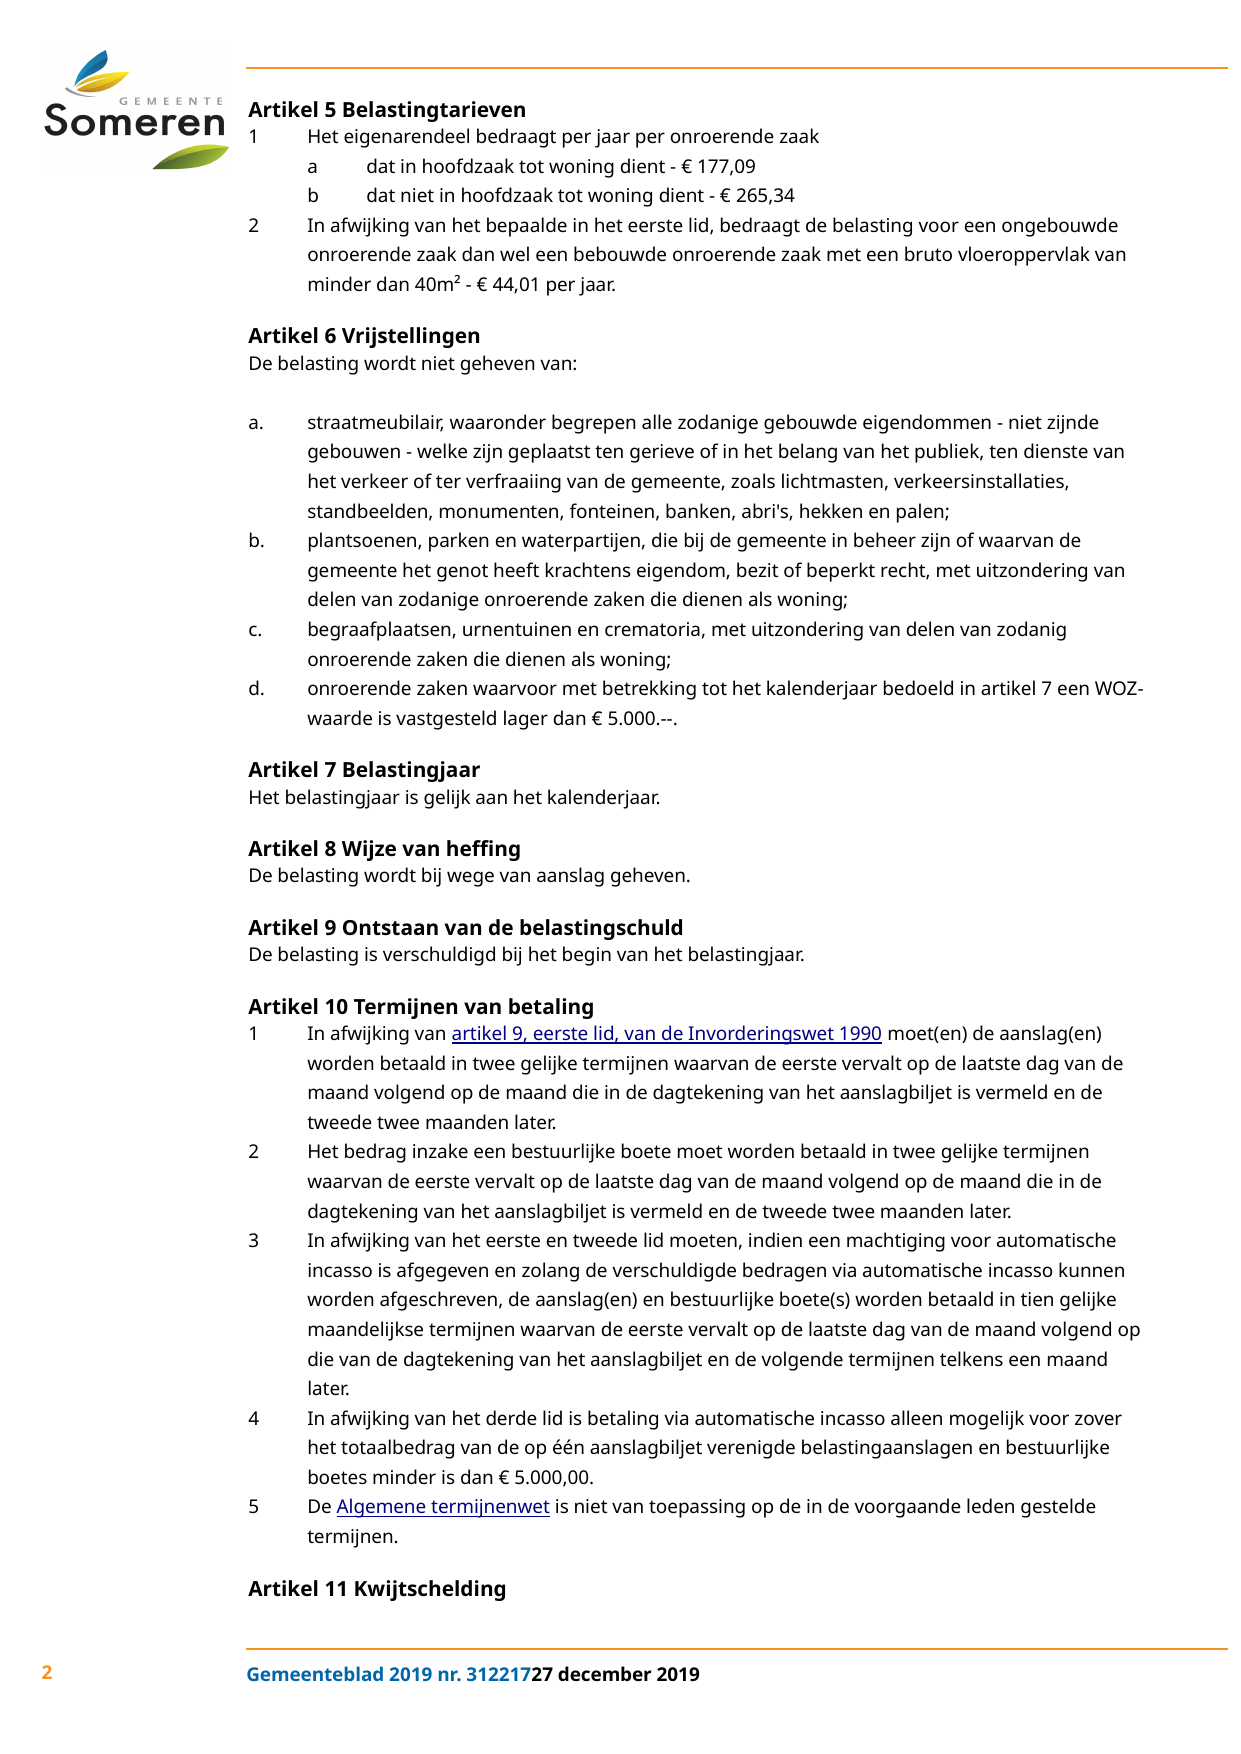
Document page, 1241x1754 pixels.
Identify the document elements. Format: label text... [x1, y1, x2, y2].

text De belasting is verschuldigd bij het begin van het belastingjaar. [248, 942, 1152, 967]
text Artikel 10 Termijnen van betaling [248, 992, 1152, 1020]
text Artikel 5 Belastingtarieven [248, 95, 1152, 123]
text Artikel 7 Belastingjaar [248, 755, 1152, 784]
text De belasting wordt niet geheven van: [248, 350, 1152, 376]
list In afwijking van artikel 9, eerste lid, van de Invorderingswet 1990 moet(en) de aanslag(en) worden betaald in twee gelijke termijnen waarvan de eerste vervalt op de laatste dag van de maand volgend op de maand die in de dagtekening van het aanslagbiljet is vermeld en de tweede twee maanden later. [248, 1020, 1152, 1135]
text De belasting wordt bij wege van aanslag geheven. [248, 863, 1152, 888]
list straatmeubilair, waaronder begrepen alle zodanige gebouwde eigendommen - niet zijnde gebouwen - welke zijn geplaatst ten gerieve of in het belang van het publiek, ten dienste van het verkeer of ter verfraaiing van de gemeente, zoals lichtmasten, verkeersinstallaties, standbeelden, monumenten, fonteinen, banken, abri's, hekken en palen; [248, 409, 1152, 524]
list Het bedrag inzake een bestuurlijke boete moet worden betaald in twee gelijke termijnen waarvan de eerste vervalt op de laatste dag van de maand volgend op de maand die in de dagtekening van het aanslagbiljet is vermeld en de tweede twee maanden later. [248, 1139, 1152, 1224]
text Het belastingjaar is gelijk aan het kalenderjaar. [248, 784, 1152, 809]
list begraafplaatsen, urnentuinen en crematoria, met uitzondering van delen van zodanig onroerende zaken die dienen als woning; [248, 616, 1152, 672]
text Artikel 11 Kwijtschelding [248, 1574, 1152, 1602]
list onroerende zaken waarvoor met betrekking tot het kalenderjaar bedoeld in artikel 7 een WOZ-waarde is vastgesteld lager dan € 5.000.--. [248, 675, 1152, 731]
list dat niet in hoofdzaak tot woning dient - € 265,34 [307, 182, 1152, 208]
list dat in hoofdzaak tot woning dient - € 177,09 [307, 153, 1152, 178]
list Het eigenarendeel bedraagt per jaar per onroerende zaak [248, 123, 1152, 149]
list In afwijking van het eerste en tweede lid moeten, indien een machtiging voor automatische incasso is afgegeven en zolang de verschuldigde bedragen via automatische incasso kunnen worden afgeschreven, de aanslag(en) en bestuurlijke boete(s) worden betaald in tien gelijke maandelijkse termijnen waarvan de eerste vervalt op de laatste dag van de maand volgend op die van de dagtekening van het aanslagbiljet en de volgende termijnen telkens een maand later. [248, 1227, 1152, 1401]
list De Algemene termijnenwet is niet van toepassing op de in de voorgaande leden gestelde termijnen. [248, 1494, 1152, 1549]
text Artikel 8 Wijze van heffing [248, 834, 1152, 863]
picture [41, 47, 231, 172]
list In afwijking van het bepaalde in het eerste lid, bedraagt de belasting voor een ongebouwde onroerende zaak dan wel een bebouwde onroerende zaak met een bruto vloeroppervlak van minder dan 40m² - € 44,01 per jaar. [248, 212, 1152, 297]
text Artikel 6 Vrijstellingen [248, 322, 1152, 350]
text Artikel 9 Ontstaan van de belastingschuld [248, 913, 1152, 942]
list plantsoenen, parken en waterpartijen, die bij de gemeente in beheer zijn of waarvan de gemeente het genot heeft krachtens eigendom, bezit of beperkt recht, met uitzondering van delen van zodanige onroerende zaken die dienen als woning; [248, 527, 1152, 612]
list In afwijking van het derde lid is betaling via automatische incasso alleen mogelijk voor zover het totaalbedrag van de op één aanslagbiljet verenigde belastingaanslagen en bestuurlijke boetes minder is dan € 5.000,00. [248, 1405, 1152, 1490]
